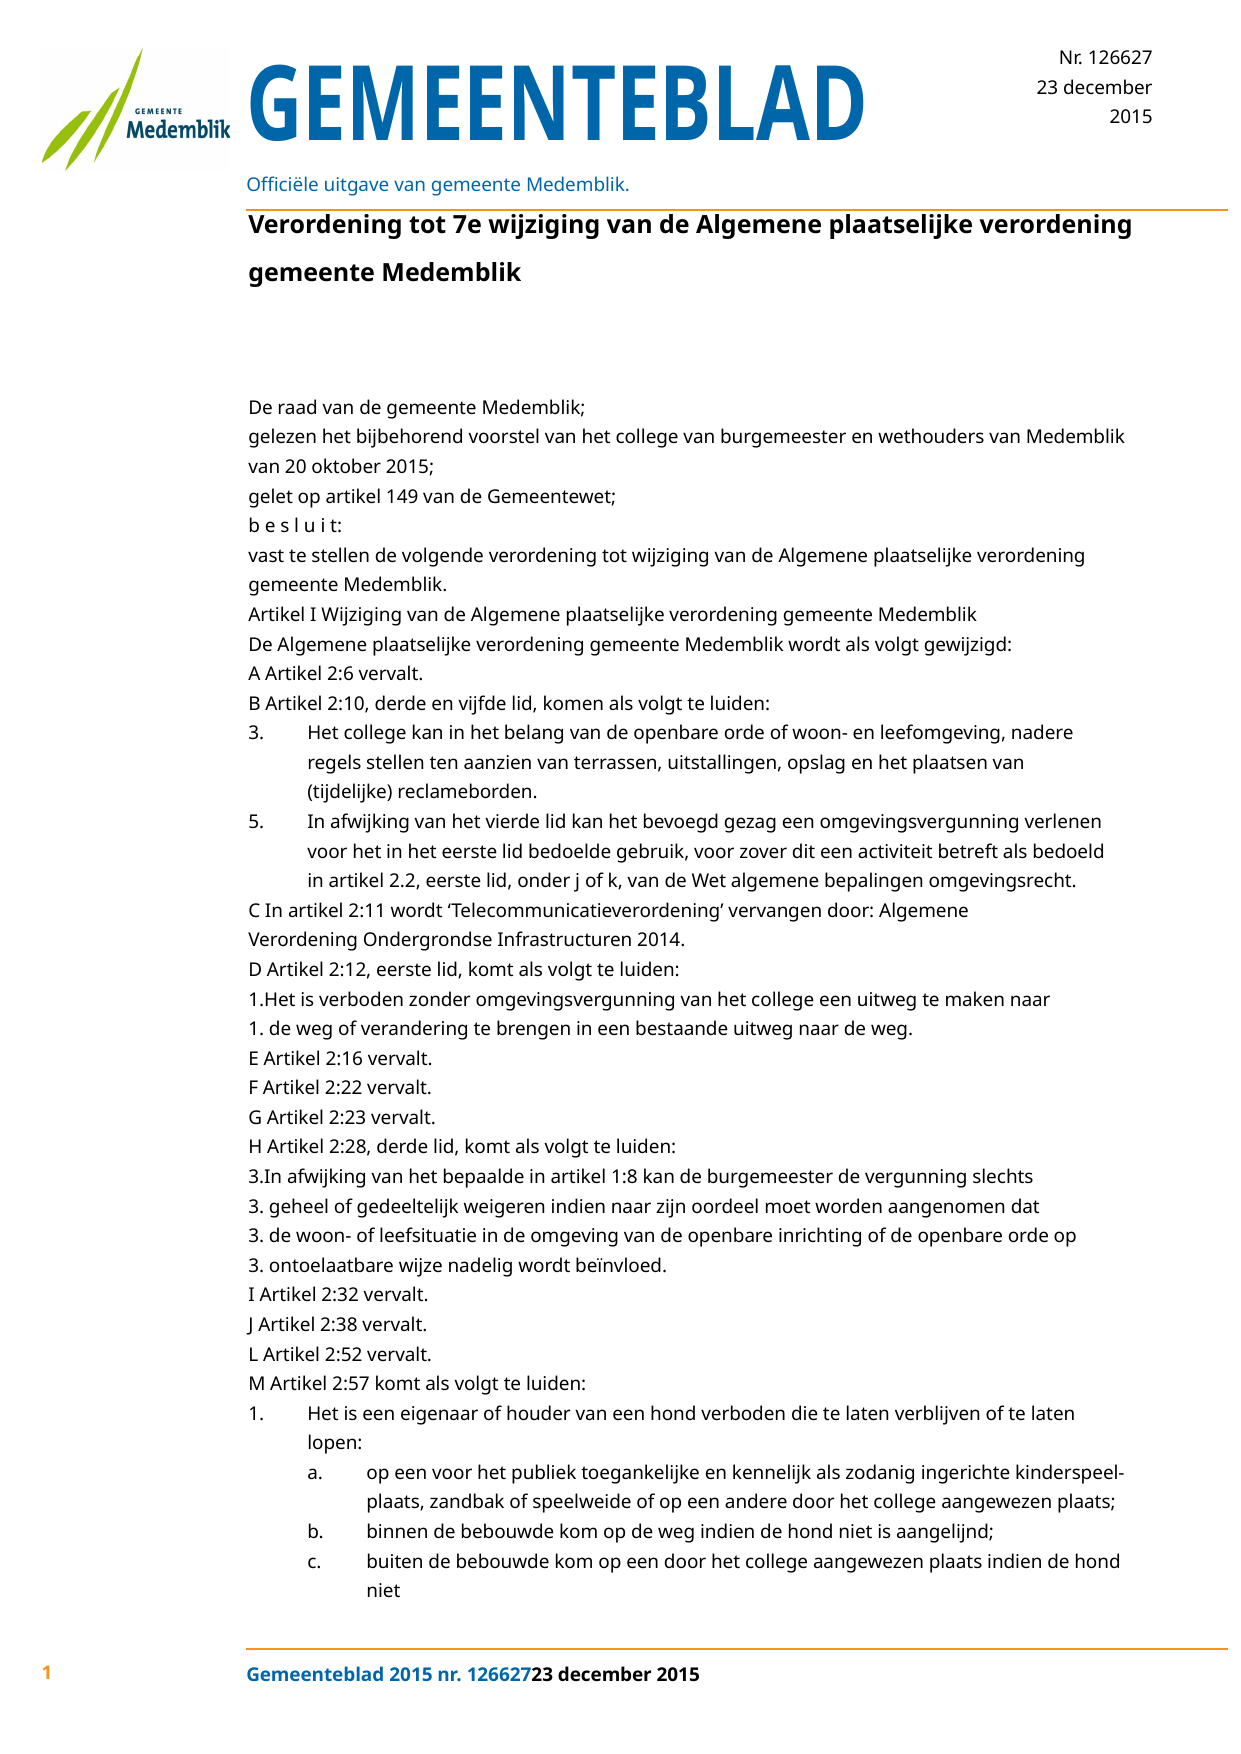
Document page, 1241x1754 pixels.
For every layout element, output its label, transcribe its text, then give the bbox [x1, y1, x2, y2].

text F Artikel 2:22 vervalt. [248, 1074, 1152, 1100]
text Verordening tot 7e wijziging van de Algemene plaatselijke verordening gemeente Medemblik [248, 211, 1152, 288]
text Artikel I Wijziging van de Algemene plaatselijke verordening gemeente Medemblik [248, 601, 1152, 627]
text 3. ontoelaatbare wijze nadelig wordt beïnvloed. [248, 1252, 1152, 1278]
text G Artikel 2:23 vervalt. [248, 1104, 1152, 1130]
text De raad van de gemeente Medemblik; [248, 394, 1152, 420]
list Het college kan in het belang van de openbare orde of woon- en leefomgeving, nadere [248, 719, 1152, 745]
text 3.In afwijking van het bepaalde in artikel 1:8 kan de burgemeester de vergunning slechts [248, 1163, 1152, 1189]
text B Artikel 2:10, derde en vijfde lid, komen als volgt te luiden: [248, 690, 1152, 716]
text 3. de woon- of leefsituatie in de omgeving van de openbare inrichting of de openbare orde op [248, 1222, 1152, 1248]
text vast te stellen de volgende verordening tot wijziging van de Algemene plaatselijke verordening gemeente Medemblik. [248, 542, 1152, 597]
list lopen: [248, 1429, 1152, 1455]
text Verordening Ondergrondse Infrastructuren 2014. [248, 927, 1152, 952]
list In afwijking van het vierde lid kan het bevoegd gezag een omgevingsvergunning verlenen [248, 808, 1152, 834]
list plaats, zandbak of speelweide of op een andere door het college aangewezen plaats; [307, 1489, 1152, 1514]
text gelet op artikel 149 van de Gemeentewet; [248, 483, 1152, 508]
text 3. geheel of gedeeltelijk weigeren indien naar zijn oordeel moet worden aangenomen dat [248, 1193, 1152, 1218]
list Het is een eigenaar of houder van een hond verboden die te laten verblijven of te laten [248, 1400, 1152, 1426]
list buiten de bebouwde kom op een door het college aangewezen plaats indien de hond niet [307, 1548, 1152, 1603]
list op een voor het publiek toegankelijke en kennelijk als zodanig ingerichte kinderspeel- [307, 1459, 1152, 1485]
list regels stellen ten aanzien van terrassen, uitstallingen, opslag en het plaatsen van [248, 749, 1152, 775]
picture [41, 47, 231, 172]
list voor het in het eerste lid bedoelde gebruik, voor zover dit een activiteit betreft als bedoeld [248, 838, 1152, 863]
text E Artikel 2:16 vervalt. [248, 1045, 1152, 1071]
list binnen de bebouwde kom op de weg indien de hond niet is aangelijnd; [307, 1518, 1152, 1544]
text b e s l u i t: [248, 512, 1152, 538]
text L Artikel 2:52 vervalt. [248, 1341, 1152, 1366]
text M Artikel 2:57 komt als volgt te luiden: [248, 1370, 1152, 1396]
text gelezen het bijbehorend voorstel van het college van burgemeester en wethouders van Medemblik van 20 oktober 2015; [248, 424, 1152, 479]
text De Algemene plaatselijke verordening gemeente Medemblik wordt als volgt gewijzigd: [248, 631, 1152, 656]
text J Artikel 2:38 vervalt. [248, 1311, 1152, 1337]
text I Artikel 2:32 vervalt. [248, 1282, 1152, 1307]
text C In artikel 2:11 wordt ‘Telecommunicatieverordening’ vervangen door: Algemene [248, 897, 1152, 923]
list (tijdelijke) reclameborden. [248, 779, 1152, 804]
text 1.Het is verboden zonder omgevingsvergunning van het college een uitweg te maken naar [248, 986, 1152, 1011]
text A Artikel 2:6 vervalt. [248, 660, 1152, 686]
list in artikel 2.2, eerste lid, onder j of k, van de Wet algemene bepalingen omgevingsrecht. [248, 867, 1152, 893]
text D Artikel 2:12, eerste lid, komt als volgt te luiden: [248, 956, 1152, 982]
text 1. de weg of verandering te brengen in een bestaande uitweg naar de weg. [248, 1015, 1152, 1041]
text H Artikel 2:28, derde lid, komt als volgt te luiden: [248, 1134, 1152, 1159]
